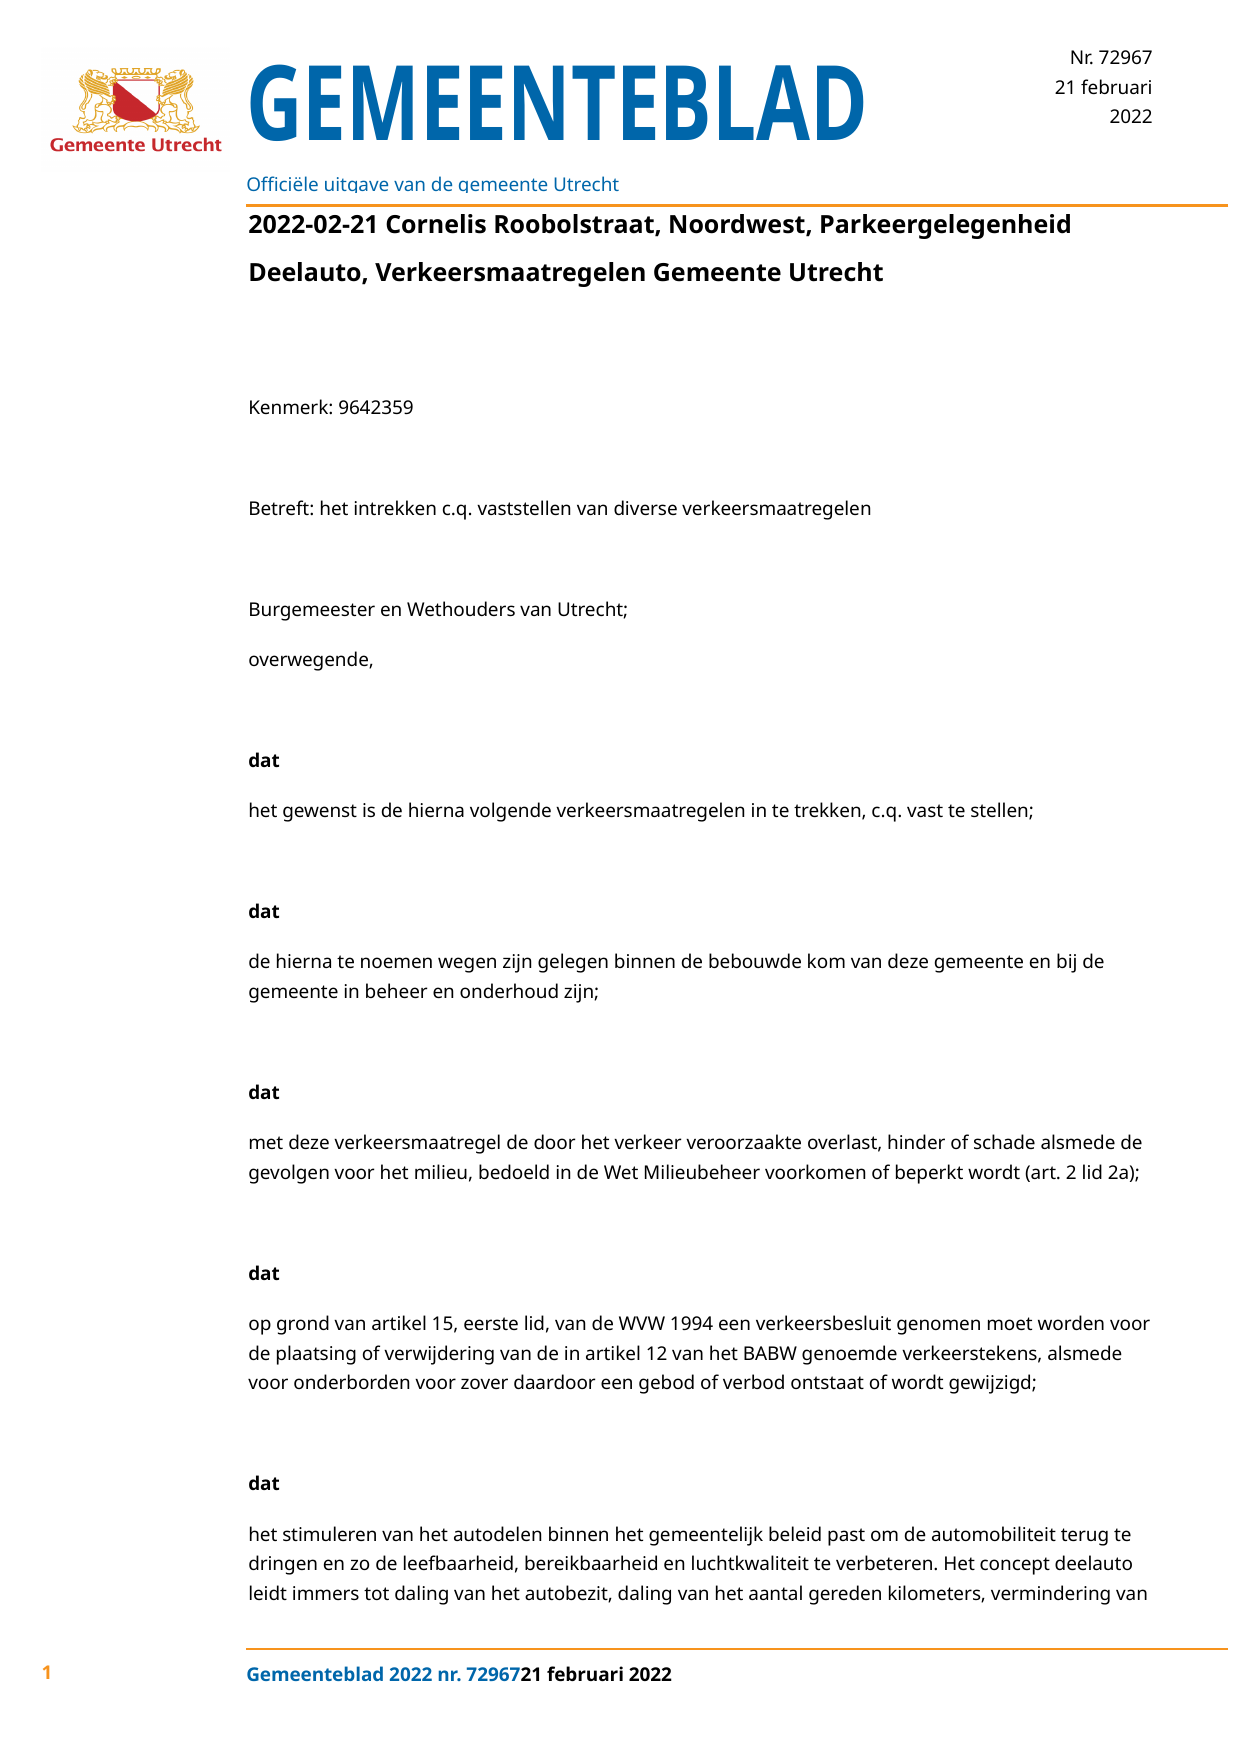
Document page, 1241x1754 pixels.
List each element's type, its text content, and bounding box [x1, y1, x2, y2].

text de hierna te noemen wegen zijn gelegen binnen de bebouwde kom van deze gemeente en bij de gemeente in beheer en onderhoud zijn; [248, 949, 1152, 1004]
text overwegende, [248, 646, 1152, 672]
picture [41, 47, 231, 172]
text dat [248, 747, 1152, 773]
text dat [248, 1260, 1152, 1286]
text het gewenst is de hierna volgende verkeersmaatregelen in te trekken, c.q. vast te stellen; [248, 797, 1152, 823]
text 2022-02-21 Cornelis Roobolstraat, Noordwest, Parkeergelegenheid Deelauto, Verkeersmaatregelen Gemeente Utrecht [248, 207, 1152, 288]
text het stimuleren van het autodelen binnen het gemeentelijk beleid past om de automobiliteit terug te dringen en zo de leefbaarheid, bereikbaarheid en luchtkwaliteit te verbeteren. Het concept deelauto leidt immers tot daling van het autobezit, daling van het aantal gereden kilometers, vermindering van [248, 1521, 1152, 1606]
text dat [248, 898, 1152, 924]
text dat [248, 1470, 1152, 1496]
text Burgemeester en Wethouders van Utrecht; [248, 596, 1152, 621]
text Kenmerk: 9642359 [248, 394, 1152, 420]
text met deze verkeersmaatregel de door het verkeer veroorzaakte overlast, hinder of schade alsmede de gevolgen voor het milieu, bedoeld in de Wet Milieubeheer voorkomen of beperkt wordt (art. 2 lid 2a); [248, 1129, 1152, 1185]
text dat [248, 1079, 1152, 1105]
text op grond van artikel 15, eerste lid, van de WVW 1994 een verkeersbesluit genomen moet worden voor de plaatsing of verwijdering van de in artikel 12 van het BABW genoemde verkeerstekens, alsmede voor onderborden voor zover daardoor een gebod of verbod ontstaat of wordt gewijzigd; [248, 1310, 1152, 1395]
text Betreft: het intrekken c.q. vaststellen van diverse verkeersmaatregelen [248, 495, 1152, 521]
